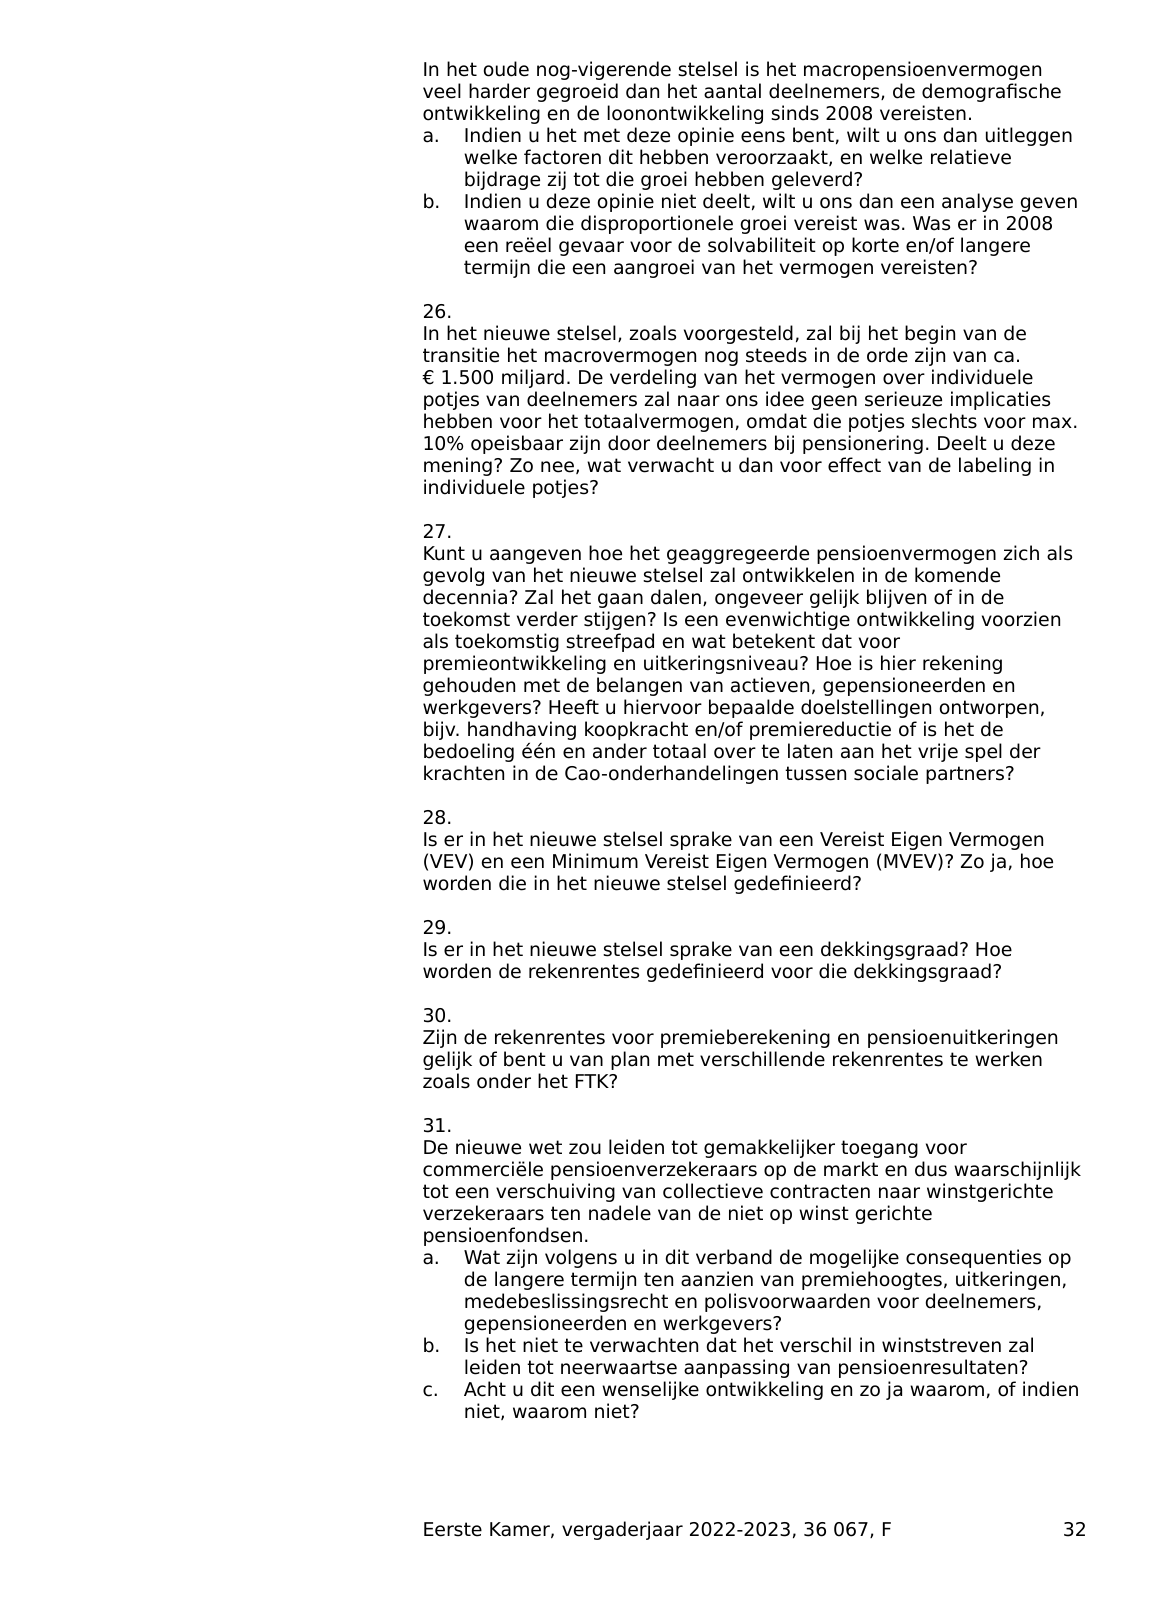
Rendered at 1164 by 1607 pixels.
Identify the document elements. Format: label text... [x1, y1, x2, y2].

text Kunt u aangeven hoe het geaggregeerde pensioenvermogen zich als gevolg van het nieuwe stelsel zal ontwikkelen in de komende decennia? Zal het gaan dalen, ongeveer gelijk blijven of in de toekomst verder stijgen? Is een evenwichtige ontwikkeling voorzien als toekomstig streefpad en wat betekent dat voor premieontwikkeling en uitkeringsniveau? Hoe is hier rekening gehouden met de belangen van actieven, gepensioneerden en werkgevers? Heeft u hiervoor bepaalde doelstellingen ontworpen, bijv. handhaving koopkracht en/of premiereductie of is het de bedoeling één en ander totaal over te laten aan het vrije spel der krachten in de Cao-onderhandelingen tussen sociale partners? [422, 543, 1087, 785]
text c. Acht u dit een wenselijke ontwikkeling en zo ja waarom, of indien niet, waarom niet? [422, 1379, 1087, 1423]
text 26. [422, 301, 1087, 323]
text In het nieuwe stelsel, zoals voorgesteld, zal bij het begin van de transitie het macrovermogen nog steeds in de orde zijn van ca. € 1.500 miljard. De verdeling van het vermogen over individuele potjes van deelnemers zal naar ons idee geen serieuze implicaties hebben voor het totaalvermogen, omdat die potjes slechts voor max. 10% opeisbaar zijn door deelnemers bij pensionering. Deelt u deze mening? Zo nee, wat verwacht u dan voor effect van de labeling in individuele potjes? [422, 323, 1087, 499]
text Is er in het nieuwe stelsel sprake van een dekkingsgraad? Hoe worden de rekenrentes gedefinieerd voor die dekkingsgraad? [422, 939, 1087, 983]
text Zijn de rekenrentes voor premieberekening en pensioenuitkeringen gelijk of bent u van plan met verschillende rekenrentes te werken zoals onder het FTK? [422, 1027, 1087, 1093]
text a. Indien u het met deze opinie eens bent, wilt u ons dan uitleggen welke factoren dit hebben veroorzaakt, en welke relatieve bijdrage zij tot die groei hebben geleverd? [422, 125, 1087, 191]
text In het oude nog-vigerende stelsel is het macropensioenvermogen veel harder gegroeid dan het aantal deelnemers, de demografische ontwikkeling en de loonontwikkeling sinds 2008 vereisten. [422, 59, 1087, 125]
text b. Indien u deze opinie niet deelt, wilt u ons dan een analyse geven waarom die disproportionele groei vereist was. Was er in 2008 een reëel gevaar voor de solvabiliteit op korte en/of langere termijn die een aangroei van het vermogen vereisten? [422, 191, 1087, 279]
text 29. [422, 917, 1087, 939]
text 27. [422, 521, 1087, 543]
text Is er in het nieuwe stelsel sprake van een Vereist Eigen Vermogen (VEV) en een Minimum Vereist Eigen Vermogen (MVEV)? Zo ja, hoe worden die in het nieuwe stelsel gedefinieerd? [422, 829, 1087, 895]
text De nieuwe wet zou leiden tot gemakkelijker toegang voor commerciële pensioenverzekeraars op de markt en dus waarschijnlijk tot een verschuiving van collectieve contracten naar winstgerichte verzekeraars ten nadele van de niet op winst gerichte pensioenfondsen. [422, 1137, 1087, 1247]
text b. Is het niet te verwachten dat het verschil in winststreven zal leiden tot neerwaartse aanpassing van pensioenresultaten? [422, 1335, 1087, 1379]
text 31. [422, 1115, 1087, 1137]
text a. Wat zijn volgens u in dit verband de mogelijke consequenties op de langere termijn ten aanzien van premiehoogtes, uitkeringen, medebeslissingsrecht en polisvoorwaarden voor deelnemers, gepensioneerden en werkgevers? [422, 1247, 1087, 1335]
text 28. [422, 807, 1087, 829]
text 30. [422, 1005, 1087, 1027]
